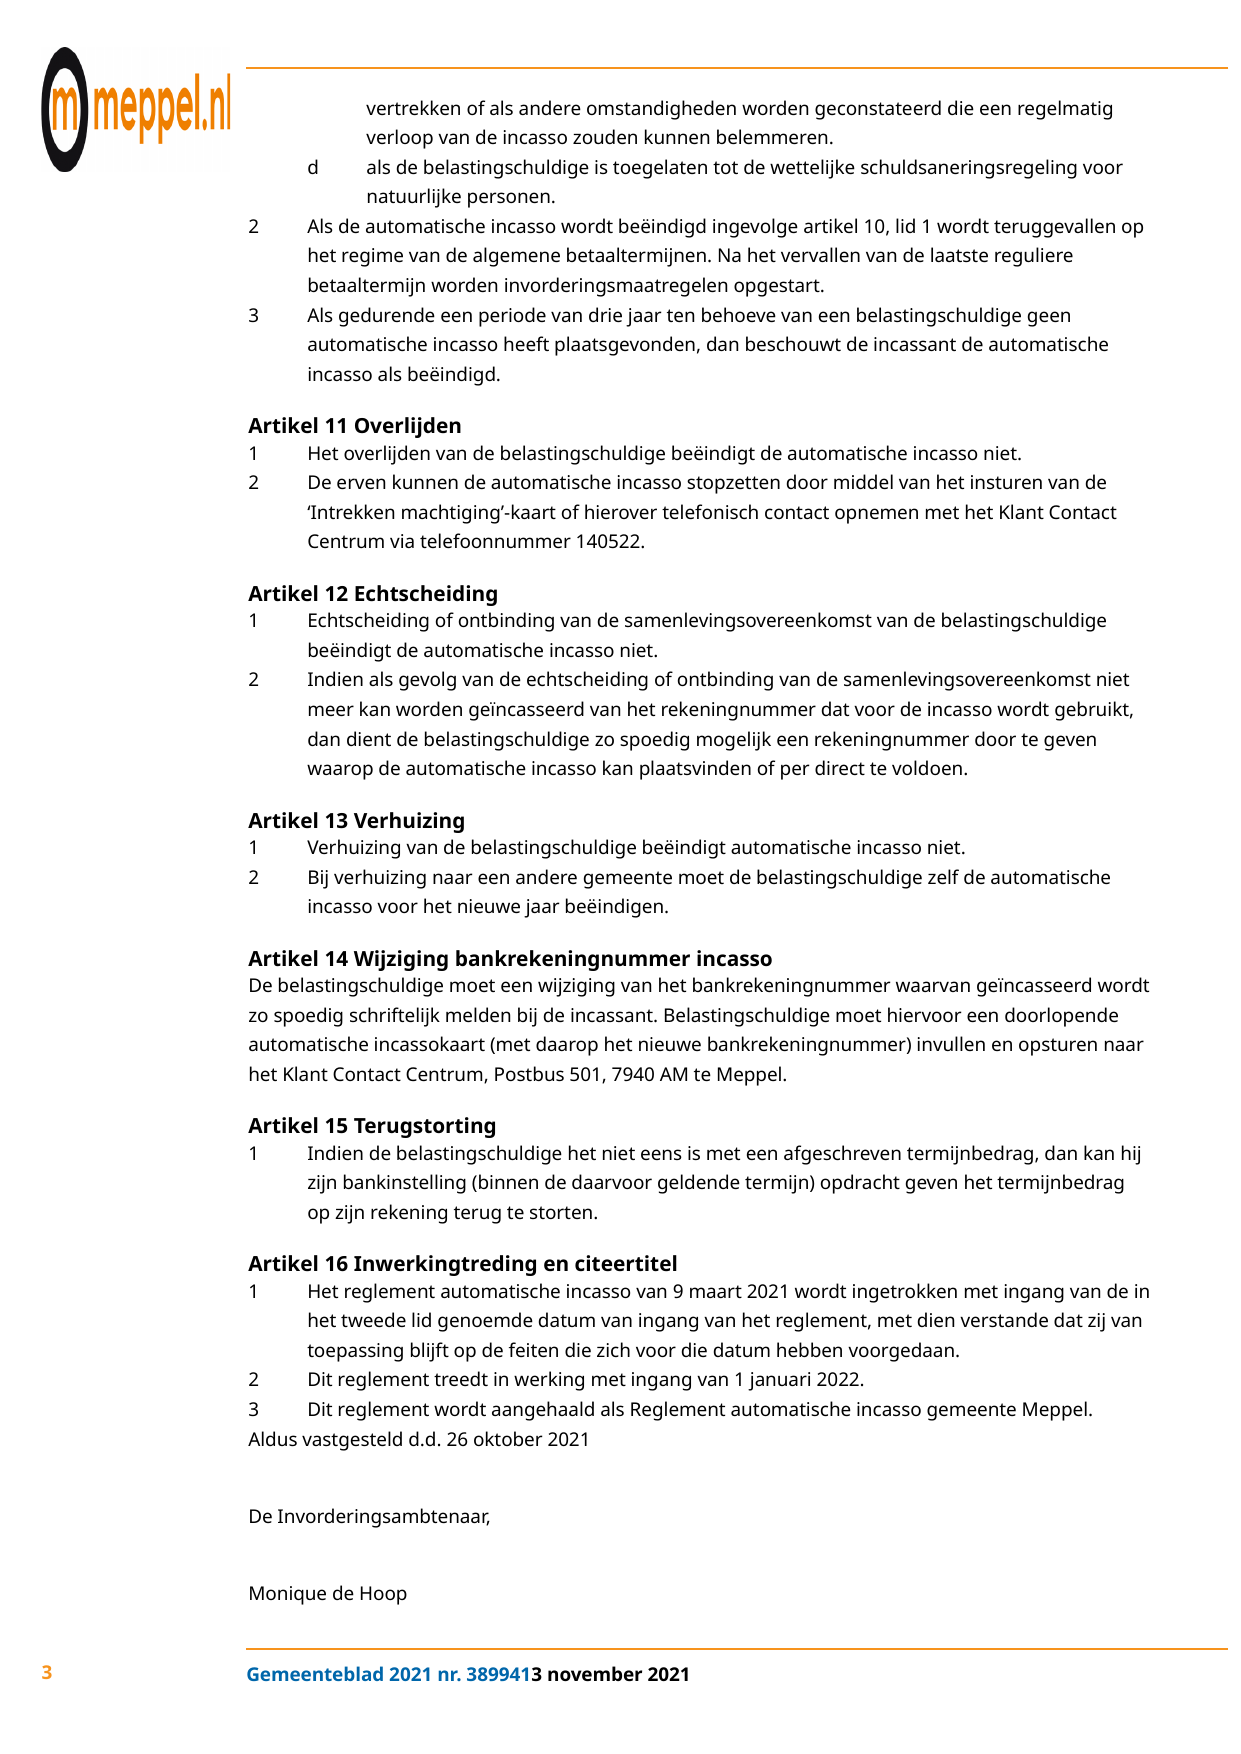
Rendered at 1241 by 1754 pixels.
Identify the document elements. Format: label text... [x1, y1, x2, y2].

list Als de automatische incasso wordt beëindigd ingevolge artikel 10, lid 1 wordt teruggevallen op het regime van de algemene betaaltermijnen. Na het vervallen van de laatste reguliere betaaltermijn worden invorderingsmaatregelen opgestart. [248, 213, 1152, 298]
list De erven kunnen de automatische incasso stopzetten door middel van het insturen van de ‘Intrekken machtiging’-kaart of hierover telefonisch contact opnemen met het Klant Contact Centrum via telefoonnummer 140522. [248, 469, 1152, 554]
picture [41, 47, 231, 172]
list Dit reglement wordt aangehaald als Reglement automatische incasso gemeente Meppel. [248, 1396, 1152, 1422]
list Het overlijden van de belastingschuldige beëindigt de automatische incasso niet. [248, 440, 1152, 466]
list Indien de belastingschuldige het niet eens is met een afgeschreven termijnbedrag, dan kan hij zijn bankinstelling (binnen de daarvoor geldende termijn) opdracht geven het termijnbedrag op zijn rekening terug te storten. [248, 1140, 1152, 1225]
list Verhuizing van de belastingschuldige beëindigt automatische incasso niet. [248, 834, 1152, 860]
text Artikel 15 Terugstorting [248, 1111, 1152, 1140]
list als de belastingschuldige is toegelaten tot de wettelijke schuldsaneringsregeling voor natuurlijke personen. [307, 154, 1152, 209]
list vertrekken of als andere omstandigheden worden geconstateerd die een regelmatig verloop van de incasso zouden kunnen belemmeren. [307, 95, 1152, 150]
list Dit reglement treedt in werking met ingang van 1 januari 2022. [248, 1367, 1152, 1392]
list Bij verhuizing naar een andere gemeente moet de belastingschuldige zelf de automatische incasso voor het nieuwe jaar beëindigen. [248, 864, 1152, 919]
text De belastingschuldige moet een wijziging van het bankrekeningnummer waarvan geïncasseerd wordt zo spoedig schriftelijk melden bij de incassant. Belastingschuldige moet hiervoor een doorlopende automatische incassokaart (met daarop het nieuwe bankrekeningnummer) invullen en opsturen naar het Klant Contact Centrum, Postbus 501, 7940 AM te Meppel. [248, 972, 1152, 1087]
text Monique de Hoop [248, 1580, 1152, 1606]
list Het reglement automatische incasso van 9 maart 2021 wordt ingetrokken met ingang van de in het tweede lid genoemde datum van ingang van het reglement, met dien verstande dat zij van toepassing blijft op de feiten die zich voor die datum hebben voorgedaan. [248, 1278, 1152, 1363]
list Echtscheiding of ontbinding van de samenlevingsovereenkomst van de belastingschuldige beëindigt de automatische incasso niet. [248, 607, 1152, 663]
text Artikel 14 Wijziging bankrekeningnummer incasso [248, 944, 1152, 972]
list Als gedurende een periode van drie jaar ten behoeve van een belastingschuldige geen automatische incasso heeft plaatsgevonden, dan beschouwt de incassant de automatische incasso als beëindigd. [248, 302, 1152, 387]
text De Invorderingsambtenaar, [248, 1503, 1152, 1529]
text Artikel 11 Overlijden [248, 411, 1152, 440]
text Aldus vastgesteld d.d. 26 oktober 2021 [248, 1426, 1152, 1452]
list Indien als gevolg van de echtscheiding of ontbinding van de samenlevingsovereenkomst niet meer kan worden geïncasseerd van het rekeningnummer dat voor de incasso wordt gebruikt, dan dient de belastingschuldige zo spoedig mogelijk een rekeningnummer door te geven waarop de automatische incasso kan plaatsvinden of per direct te voldoen. [248, 667, 1152, 781]
text Artikel 16 Inwerkingtreding en citeertitel [248, 1249, 1152, 1278]
text Artikel 13 Verhuizing [248, 806, 1152, 834]
text Artikel 12 Echtscheiding [248, 579, 1152, 607]
